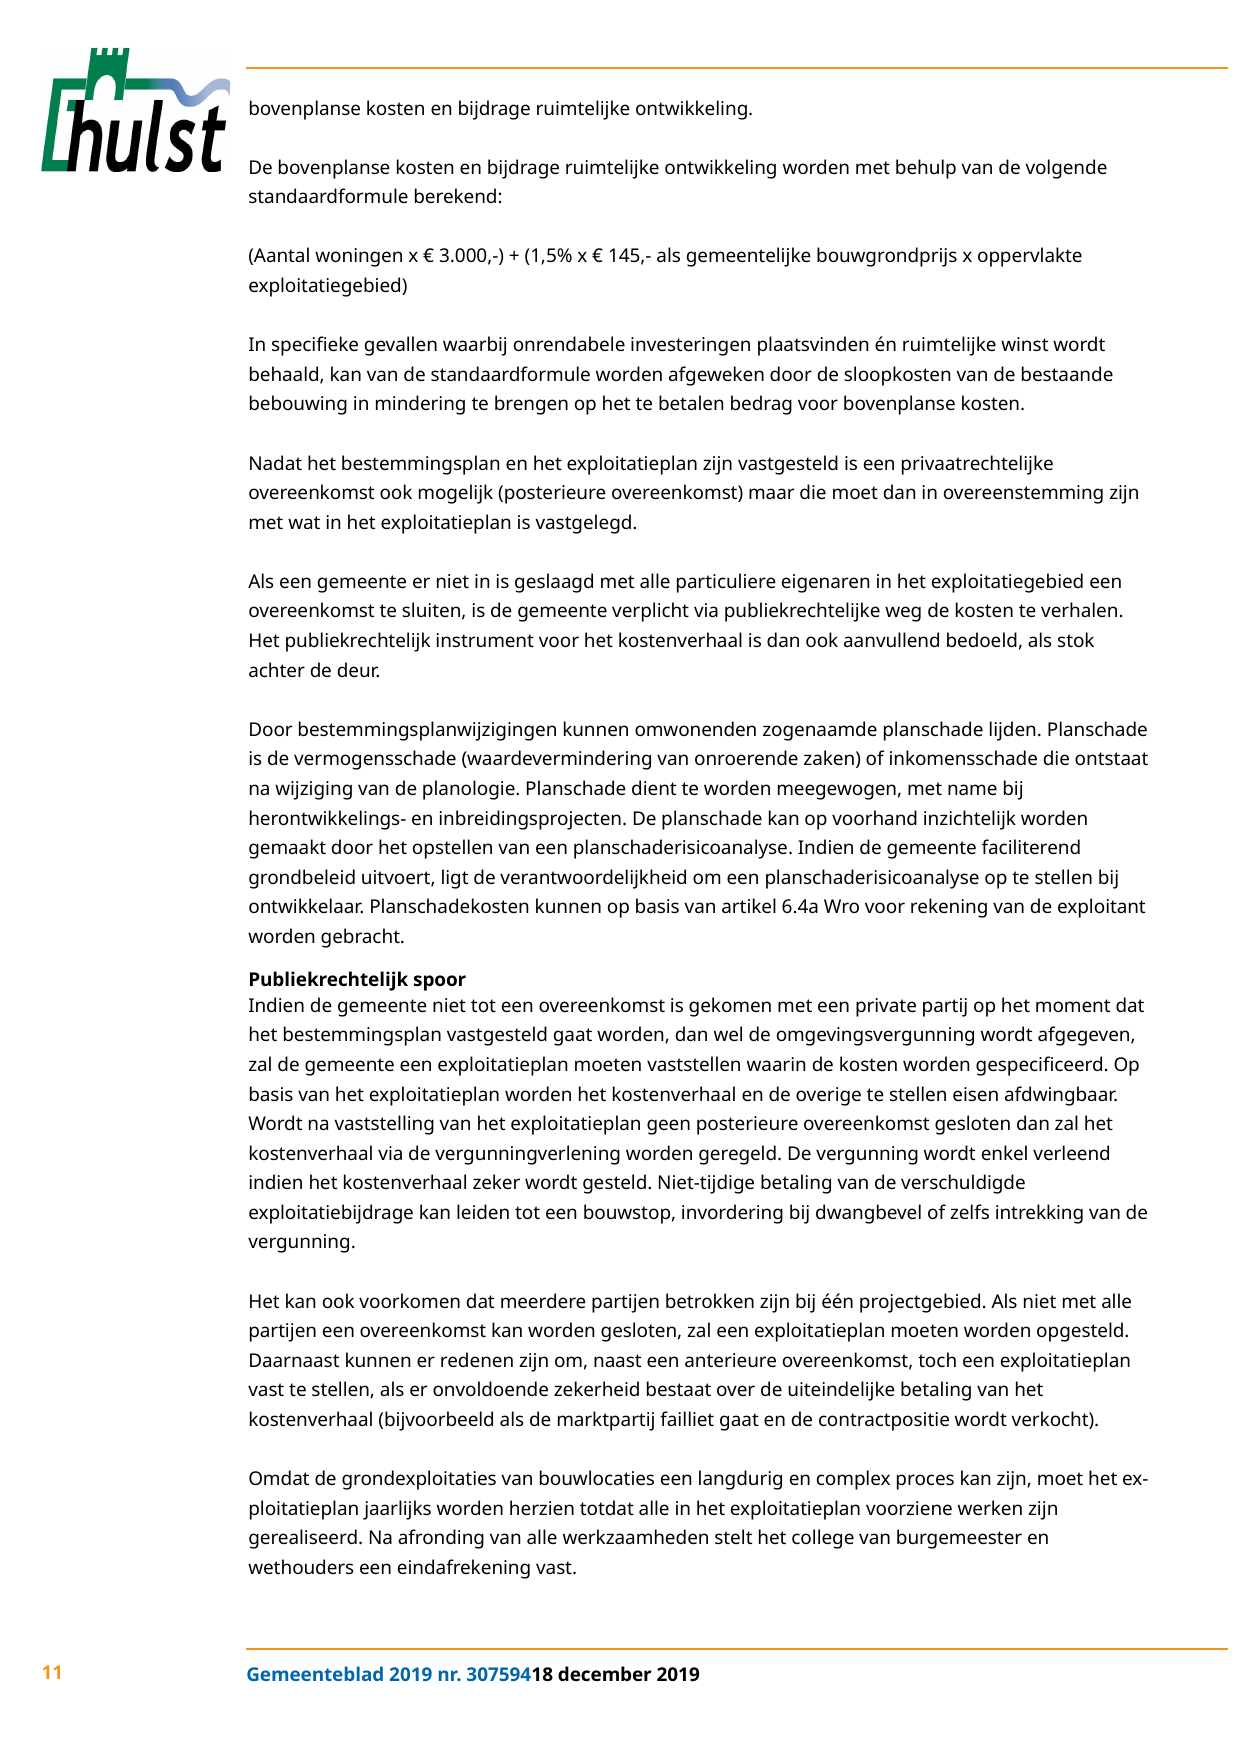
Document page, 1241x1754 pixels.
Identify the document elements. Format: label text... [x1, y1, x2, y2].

text bovenplanse kosten en bijdrage ruimtelijke ontwikkeling. [248, 95, 1152, 121]
picture [41, 47, 231, 172]
text Nadat het bestemmingsplan en het exploitatieplan zijn vastgesteld is een privaatrechtelijke overeenkomst ook mogelijk (posterieure overeenkomst) maar die moet dan in overeenstemming zijn met wat in het exploitatieplan is vastgelegd. [248, 450, 1152, 535]
text Indien de gemeente niet tot een overeenkomst is gekomen met een private partij op het moment dat het bestemmingsplan vastgesteld gaat worden, dan wel de omgevingsvergunning wordt afgegeven, zal de gemeente een exploitatieplan moeten vaststellen waarin de kosten worden gespecificeerd. Op basis van het exploitatieplan worden het kostenverhaal en de overige te stellen eisen afdwingbaar. Wordt na vaststelling van het exploitatieplan geen posterieure overeenkomst gesloten dan zal het kostenverhaal via de vergunningverlening worden geregeld. De vergunning wordt enkel verleend indien het kostenverhaal zeker wordt gesteld. Niet-tijdige betaling van de verschuldigde exploitatiebijdrage kan leiden tot een bouwstop, invordering bij dwangbevel of zelfs intrekking van de vergunning. [248, 992, 1152, 1254]
text Publiekrechtelijk spoor [248, 966, 1152, 992]
text Omdat de grondexploitaties van bouwlocaties een langdurig en complex proces kan zijn, moet het ex- ploitatieplan jaarlijks worden herzien totdat alle in het exploitatieplan voorziene werken zijn gerealiseerd. Na afronding van alle werkzaamheden stelt het college van burgemeester en wethouders een eindafrekening vast. [248, 1465, 1152, 1580]
text In specifieke gevallen waarbij onrendabele investeringen plaatsvinden én ruimtelijke winst wordt behaald, kan van de standaardformule worden afgeweken door de sloopkosten van de bestaande bebouwing in mindering te brengen op het te betalen bedrag voor bovenplanse kosten. [248, 331, 1152, 416]
text (Aantal woningen x € 3.000,-) + (1,5% x € 145,- als gemeentelijke bouwgrondprijs x oppervlakte exploitatiegebied) [248, 243, 1152, 298]
text De bovenplanse kosten en bijdrage ruimtelijke ontwikkeling worden met behulp van de volgende standaardformule berekend: [248, 154, 1152, 209]
text Het kan ook voorkomen dat meerdere partijen betrokken zijn bij één projectgebied. Als niet met alle partijen een overeenkomst kan worden gesloten, zal een exploitatieplan moeten worden opgesteld. Daarnaast kunnen er redenen zijn om, naast een anterieure overeenkomst, toch een exploitatieplan vast te stellen, als er onvoldoende zekerheid bestaat over de uiteindelijke betaling van het kostenverhaal (bijvoorbeeld als de marktpartij failliet gaat en de contractpositie wordt verkocht). [248, 1288, 1152, 1432]
text Als een gemeente er niet in is geslaagd met alle particuliere eigenaren in het exploitatiegebied een overeenkomst te sluiten, is de gemeente verplicht via publiekrechtelijke weg de kosten te verhalen. Het publiekrechtelijk instrument voor het kostenverhaal is dan ook aanvullend bedoeld, als stok achter de deur. [248, 568, 1152, 683]
text Door bestemmingsplanwijzigingen kunnen omwonenden zogenaamde planschade lijden. Planschade is de vermogensschade (waardevermindering van onroerende zaken) of inkomensschade die ontstaat na wijziging van de planologie. Planschade dient te worden meegewogen, met name bij herontwikkelings- en inbreidingsprojecten. De planschade kan op voorhand inzichtelijk worden gemaakt door het opstellen van een planschaderisicoanalyse. Indien de gemeente faciliterend grondbeleid uitvoert, ligt de verantwoordelijkheid om een planschaderisicoanalyse op te stellen bij ontwikkelaar. Planschadekosten kunnen op basis van artikel 6.4a Wro voor rekening van de exploitant worden gebracht. [248, 716, 1152, 949]
